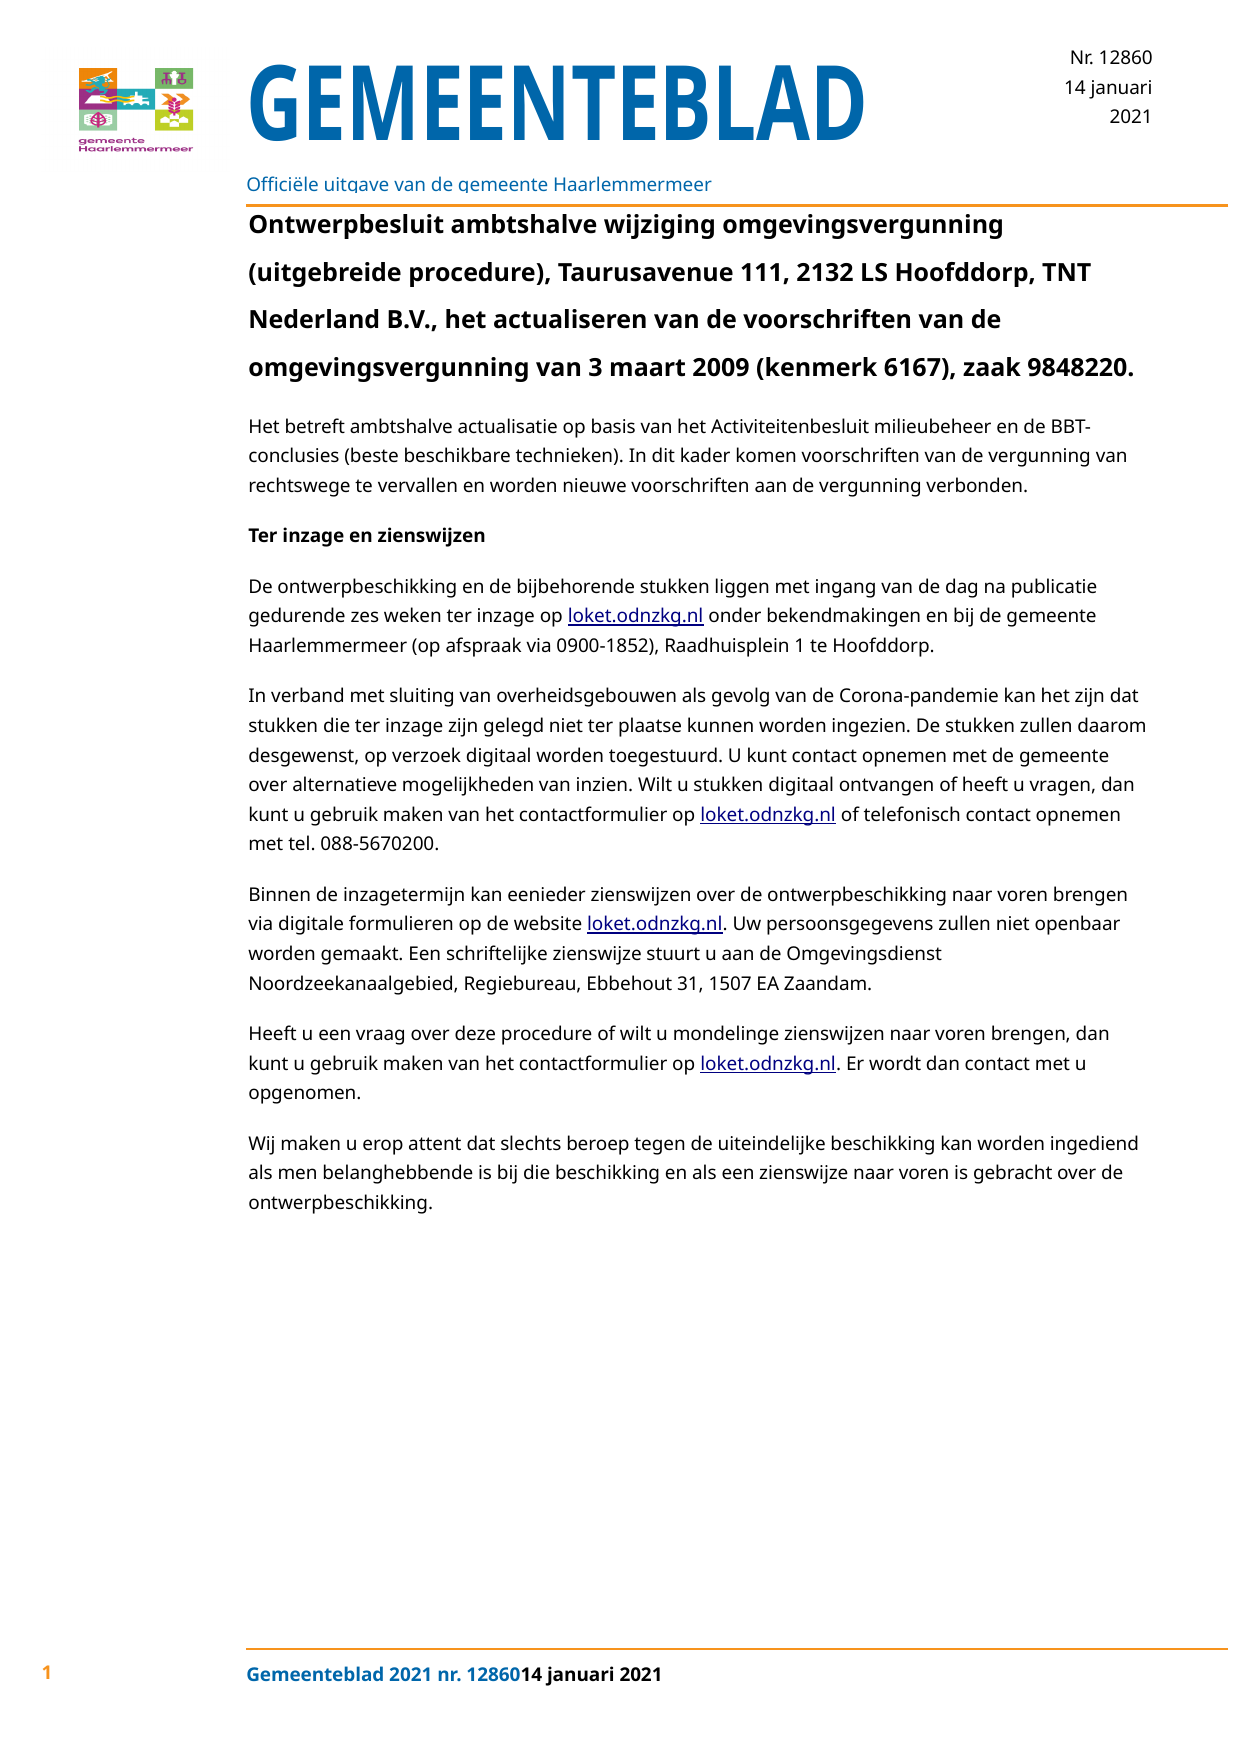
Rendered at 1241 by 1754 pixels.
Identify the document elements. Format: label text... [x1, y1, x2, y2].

picture [41, 47, 231, 172]
text Wij maken u erop attent dat slechts beroep tegen de uiteindelijke beschikking kan worden ingediend als men belanghebbende is bij die beschikking en als een zienswijze naar voren is gebracht over de ontwerpbeschikking. [248, 1130, 1152, 1215]
text In verband met sluiting van overheidsgebouwen als gevolg van de Corona-pandemie kan het zijn dat stukken die ter inzage zijn gelegd niet ter plaatse kunnen worden ingezien. De stukken zullen daarom desgewenst, op verzoek digitaal worden toegestuurd. U kunt contact opnemen met de gemeente over alternatieve mogelijkheden van inzien. Wilt u stukken digitaal ontvangen of heeft u vragen, dan kunt u gebruik maken van het contactformulier op loket.odnzkg.nl of telefonisch contact opnemen met tel. 088-5670200. [248, 683, 1152, 856]
text Binnen de inzagetermijn kan eenieder zienswijzen over de ontwerpbeschikking naar voren brengen via digitale formulieren op de website loket.odnzkg.nl. Uw persoonsgegevens zullen niet openbaar worden gemaakt. Een schriftelijke zienswijze stuurt u aan de Omgevingsdienst Noordzeekanaalgebied, Regiebureau, Ebbehout 31, 1507 EA Zaandam. [248, 881, 1152, 996]
text Heeft u een vraag over deze procedure of wilt u mondelinge zienswijzen naar voren brengen, dan kunt u gebruik maken van het contactformulier op loket.odnzkg.nl. Er wordt dan contact met u opgenomen. [248, 1020, 1152, 1105]
text Ter inzage en zienswijzen [248, 523, 1152, 548]
text De ontwerpbeschikking en de bijbehorende stukken liggen met ingang van de dag na publicatie gedurende zes weken ter inzage op loket.odnzkg.nl onder bekendmakingen en bij de gemeente Haarlemmermeer (op afspraak via 0900-1852), Raadhuisplein 1 te Hoofddorp. [248, 573, 1152, 658]
text Het betreft ambtshalve actualisatie op basis van het Activiteitenbesluit milieubeheer en de BBT-conclusies (beste beschikbare technieken). In dit kader komen voorschriften van de vergunning van rechtswege te vervallen en worden nieuwe voorschriften aan de vergunning verbonden. [248, 413, 1152, 498]
text Ontwerpbesluit ambtshalve wijziging omgevingsvergunning (uitgebreide procedure), Taurusavenue 111, 2132 LS Hoofddorp, TNT Nederland B.V., het actualiseren van de voorschriften van de omgevingsvergunning van 3 maart 2009 (kenmerk 6167), zaak 9848220. [248, 207, 1152, 384]
